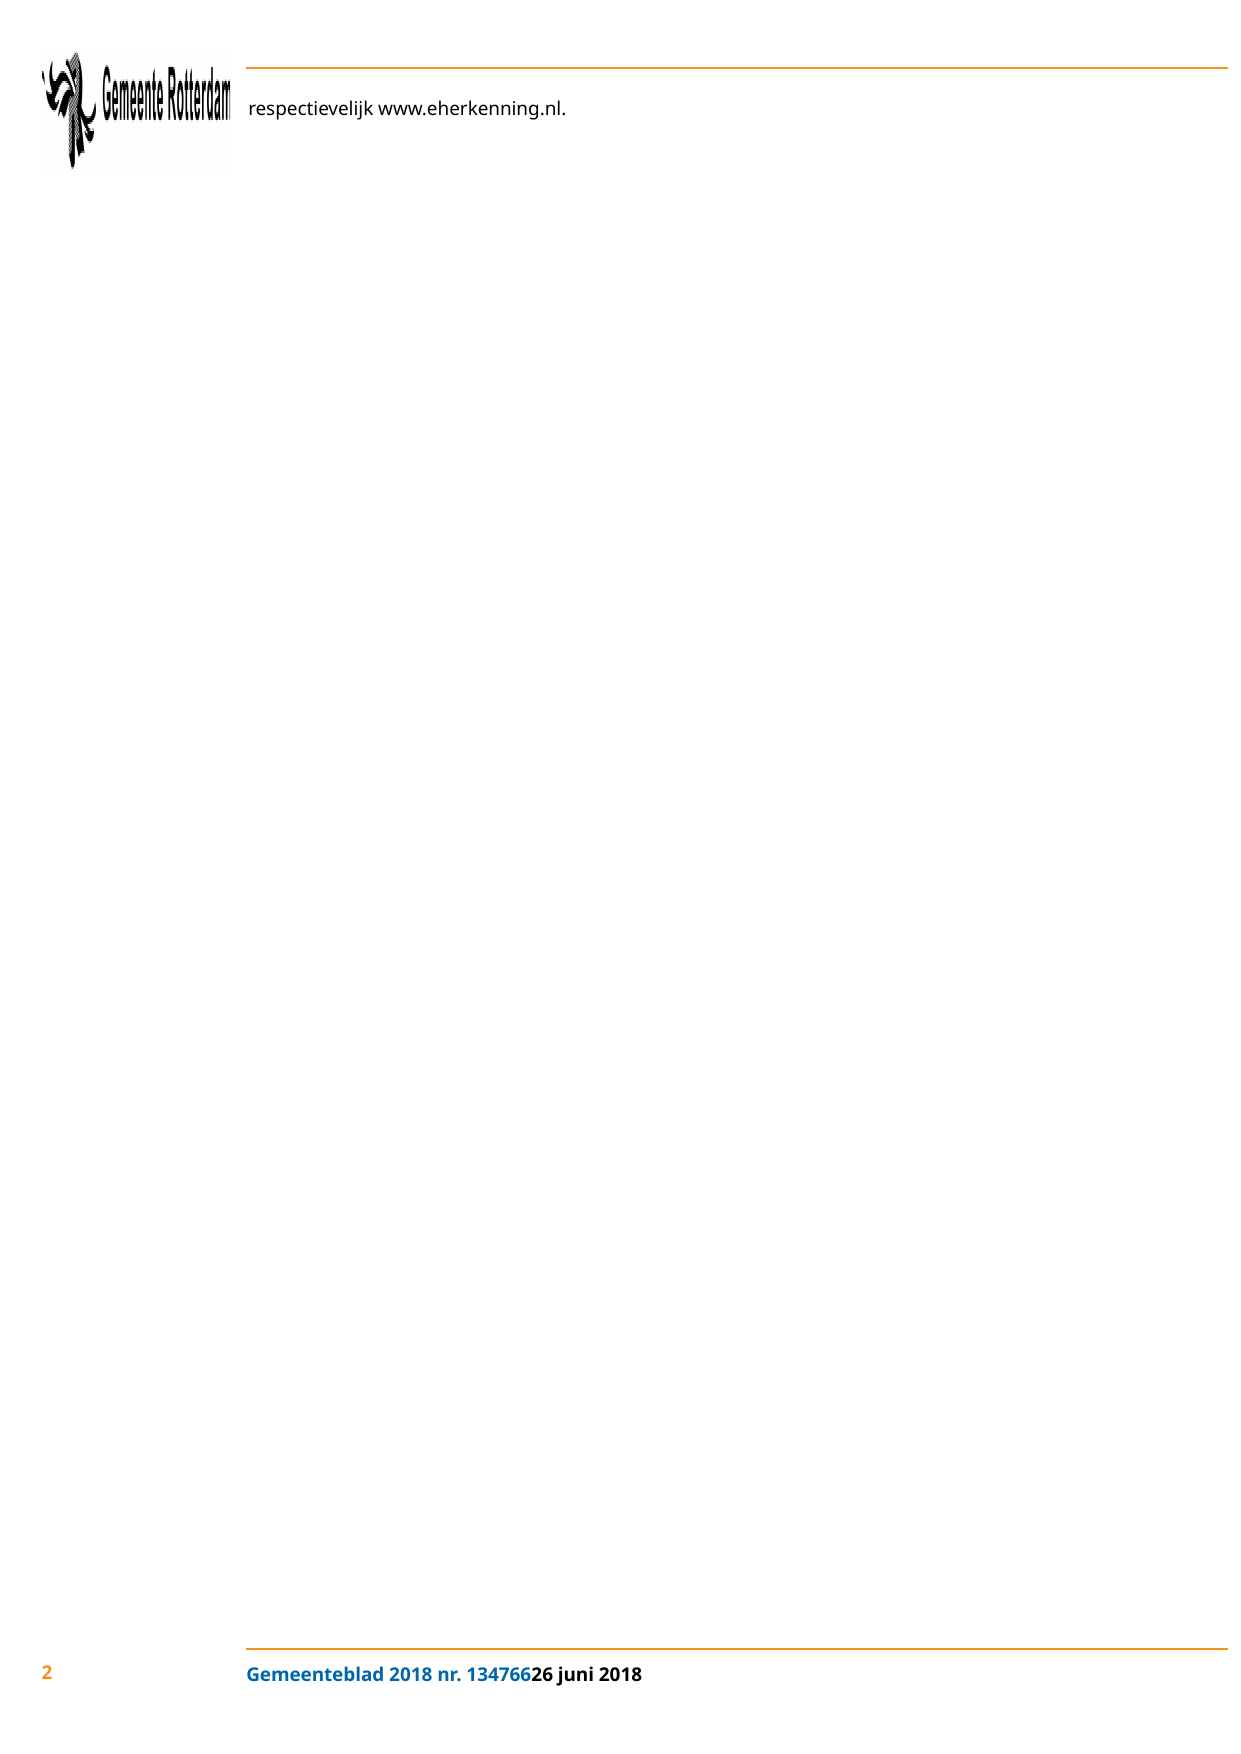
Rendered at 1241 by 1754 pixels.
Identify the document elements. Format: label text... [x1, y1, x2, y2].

picture [41, 47, 231, 172]
text respectievelijk www.eherkenning.nl. [248, 95, 1152, 121]
